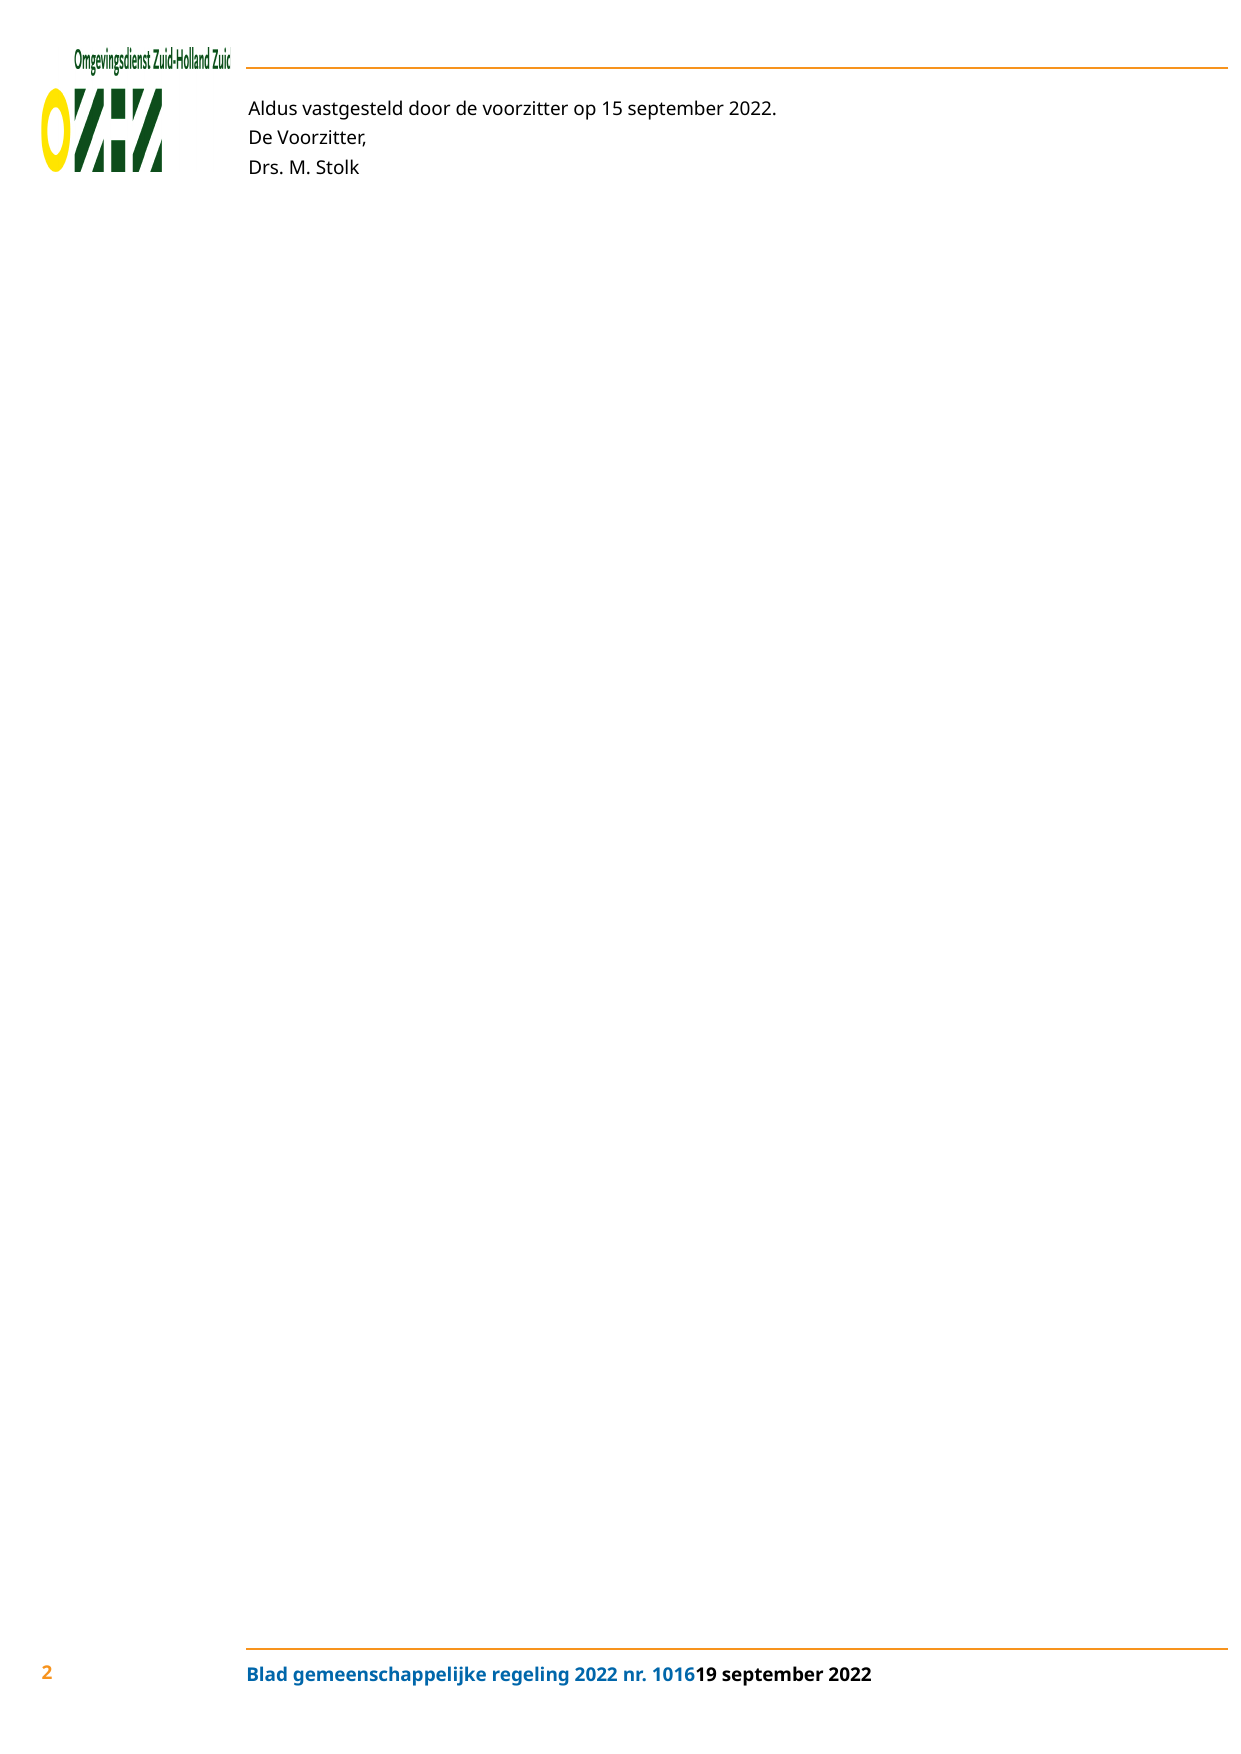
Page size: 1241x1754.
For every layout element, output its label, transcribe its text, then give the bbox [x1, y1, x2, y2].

text De Voorzitter, [248, 124, 1152, 150]
picture [41, 47, 231, 172]
text Drs. M. Stolk [248, 154, 1152, 180]
text Aldus vastgesteld door de voorzitter op 15 september 2022. [248, 95, 1152, 121]
